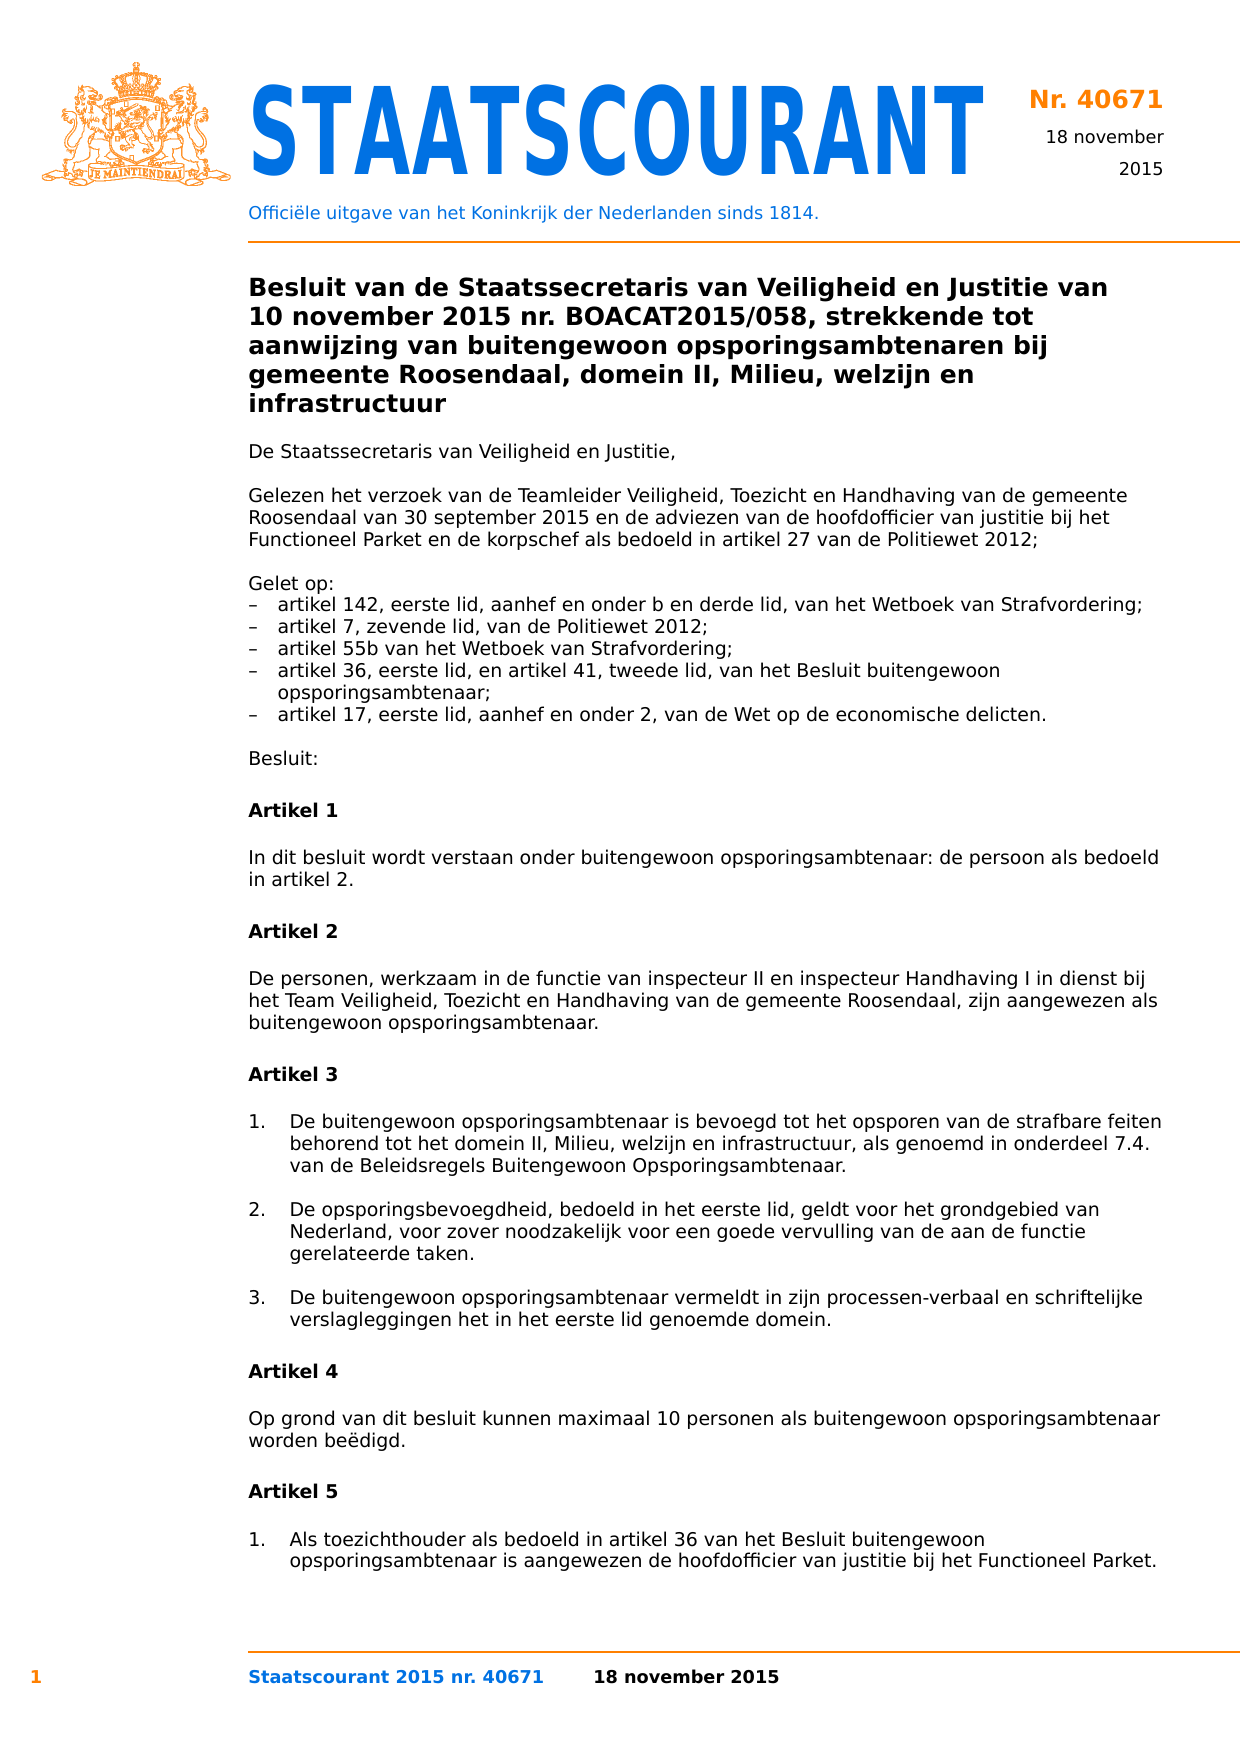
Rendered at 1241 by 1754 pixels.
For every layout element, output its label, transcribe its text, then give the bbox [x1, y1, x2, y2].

text In dit besluit wordt verstaan onder buitengewoon opsporingsambtenaar: de persoon als bedoeld in artikel 2. [248, 847, 1163, 891]
subtitle Besluit van de Staatssecretaris van Veiligheid en Justitie van 10 november 2015 nr. BOACAT2015/058, strekkende tot aanwijzing van buitengewoon opsporingsambtenaren bij gemeente Roosendaal, domein II, Milieu, welzijn en infrastructuur [248, 273, 1163, 419]
text De personen, werkzaam in de functie van inspecteur II en inspecteur Handhaving I in dienst bij het Team Veiligheid, Toezicht en Handhaving van de gemeente Roosendaal, zijn aangewezen als buitengewoon opsporingsambtenaar. [248, 968, 1163, 1034]
text 1. Als toezichthouder als bedoeld in artikel 36 van het Besluit buitengewoon opsporingsambtenaar is aangewezen de hoofdofficier van justitie bij het Functioneel Parket. [248, 1528, 1163, 1572]
text 3. De buitengewoon opsporingsambtenaar vermeldt in zijn processen-verbaal en schriftelijke verslagleggingen het in het eerste lid genoemde domein. [248, 1287, 1163, 1331]
text Gelet op: [248, 572, 1163, 594]
text – artikel 7, zevende lid, van de Politiewet 2012; [248, 616, 1163, 638]
text 2. De opsporingsbevoegdheid, bedoeld in het eerste lid, geldt voor het grondgebied van Nederland, voor zover noodzakelijk voor een goede vervulling van de aan de functie gerelateerde taken. [248, 1199, 1163, 1265]
text – artikel 17, eerste lid, aanhef en onder 2, van de Wet op de economische delicten. [248, 704, 1163, 726]
subtitle Artikel 5 [248, 1481, 1163, 1503]
table_cell 2015 [998, 153, 1240, 203]
text – artikel 36, eerste lid, en artikel 41, tweede lid, van het Besluit buitengewoon opsporingsambtenaar; [248, 660, 1163, 704]
table_header Nr. 40671 [998, 62, 1240, 121]
text – artikel 55b van het Wetboek van Strafvordering; [248, 638, 1163, 660]
text Besluit: [248, 748, 1163, 770]
text Gelezen het verzoek van de Teamleider Veiligheid, Toezicht en Handhaving van de gemeente Roosendaal van 30 september 2015 en de adviezen van de hoofdofficier van justitie bij het Functioneel Parket en de korpschef als bedoeld in artikel 27 van de Politiewet 2012; [248, 484, 1163, 551]
picture [41, 62, 231, 186]
table_header [25, 62, 248, 241]
text De Staatssecretaris van Veiligheid en Justitie, [248, 441, 1163, 463]
table_cell 18 november [998, 121, 1240, 153]
subtitle Artikel 3 [248, 1064, 1163, 1086]
text Op grond van dit besluit kunnen maximaal 10 personen als buitengewoon opsporingsambtenaar worden beëdigd. [248, 1407, 1163, 1451]
table_cell Officiële uitgave van het Koninkrijk der Nederlanden sinds 1814. [248, 203, 1240, 241]
subtitle Artikel 2 [248, 921, 1163, 943]
subtitle Artikel 1 [248, 800, 1163, 822]
table_header STAATSCOURANT [248, 62, 998, 203]
subtitle Artikel 4 [248, 1361, 1163, 1382]
text – artikel 142, eerste lid, aanhef en onder b en derde lid, van het Wetboek van Strafvordering; [248, 594, 1163, 616]
text 1. De buitengewoon opsporingsambtenaar is bevoegd tot het opsporen van de strafbare feiten behorend tot het domein II, Milieu, welzijn en infrastructuur, als genoemd in onderdeel 7.4. van de Beleidsregels Buitengewoon Opsporingsambtenaar. [248, 1111, 1163, 1177]
